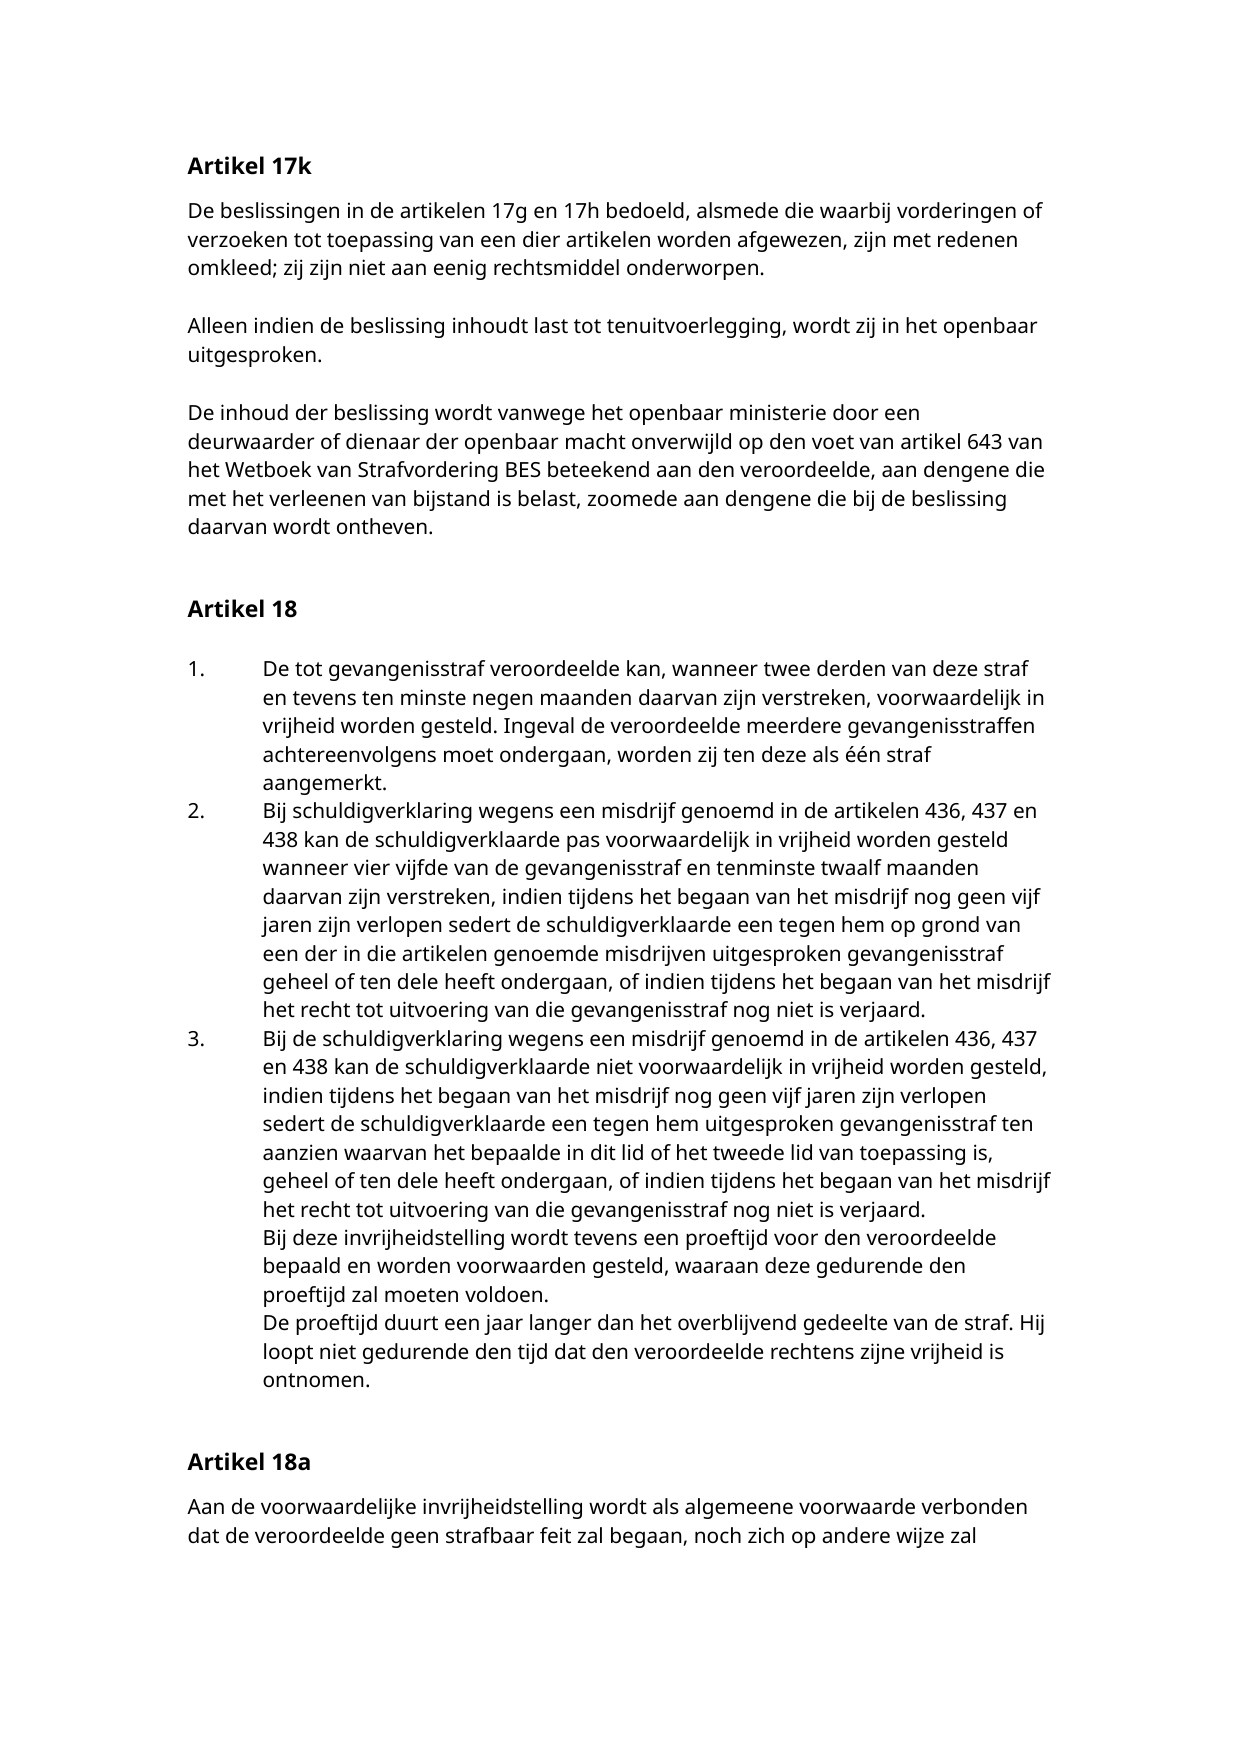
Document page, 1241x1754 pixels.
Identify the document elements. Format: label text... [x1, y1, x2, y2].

list Bij de schuldigverklaring wegens een misdrijf genoemd in de artikelen 436, 437 en 438 kan de schuldigverklaarde niet voorwaardelijk in vrijheid worden gesteld, indien tijdens het begaan van het misdrijf nog geen vijf jaren zijn verlopen sedert de schuldigverklaarde een tegen hem uitgesproken gevangenisstraf ten aanzien waarvan het bepaalde in dit lid of het tweede lid van toepassing is, geheel of ten dele heeft ondergaan, of indien tijdens het begaan van het misdrijf het recht tot uitvoering van die gevangenisstraf nog niet is verjaard. [187, 1024, 1053, 1223]
subtitle Artikel 18a [187, 1446, 1053, 1477]
text Aan de voorwaardelijke invrijheidstelling wordt als algemeene voorwaarde verbonden dat de veroordeelde geen strafbaar feit zal begaan, noch zich op andere wijze zal [187, 1492, 1053, 1549]
list De tot gevangenisstraf veroordeelde kan, wanneer twee derden van deze straf en tevens ten minste negen maanden daarvan zijn verstreken, voorwaardelijk in vrijheid worden gesteld. Ingeval de veroordeelde meerdere gevangenisstraffen achtereenvolgens moet ondergaan, worden zij ten deze als één straf aangemerkt. [187, 654, 1053, 797]
text De inhoud der beslissing wordt vanwege het openbaar ministerie door een deurwaarder of dienaar der openbaar macht onverwijld op den voet van artikel 643 van het Wetboek van Strafvordering BES beteekend aan den veroordeelde, aan dengene die met het verleenen van bijstand is belast, zoomede aan dengene die bij de beslissing daarvan wordt ontheven. [187, 398, 1053, 541]
list Bij schuldigverklaring wegens een misdrijf genoemd in de artikelen 436, 437 en 438 kan de schuldigverklaarde pas voorwaardelijk in vrijheid worden gesteld wanneer vier vijfde van de gevangenisstraf en tenminste twaalf maanden daarvan zijn verstreken, indien tijdens het begaan van het misdrijf nog geen vijf jaren zijn verlopen sedert de schuldigverklaarde een tegen hem op grond van een der in die artikelen genoemde misdrijven uitgesproken gevangenisstraf geheel of ten dele heeft ondergaan, of indien tijdens het begaan van het misdrijf het recht tot uitvoering van die gevangenisstraf nog niet is verjaard. [187, 797, 1053, 1024]
text De beslissingen in de artikelen 17g en 17h bedoeld, alsmede die waarbij vorderingen of verzoeken tot toepassing van een dier artikelen worden afgewezen, zijn met redenen omkleed; zij zijn niet aan eenig rechtsmiddel onderworpen. [187, 196, 1053, 282]
subtitle Artikel 17k [187, 150, 1053, 181]
list De proeftijd duurt een jaar langer dan het overblijvend gedeelte van de straf. Hij loopt niet gedurende den tijd dat den veroordeelde rechtens zijne vrijheid is ontnomen. [187, 1308, 1053, 1394]
subtitle Artikel 18 [187, 593, 1053, 624]
list Bij deze invrijheidstelling wordt tevens een proeftijd voor den veroordeelde bepaald en worden voorwaarden gesteld, waaraan deze gedurende den proeftijd zal moeten voldoen. [187, 1223, 1053, 1308]
text Alleen indien de beslissing inhoudt last tot tenuitvoerlegging, wordt zij in het openbaar uitgesproken. [187, 312, 1053, 368]
